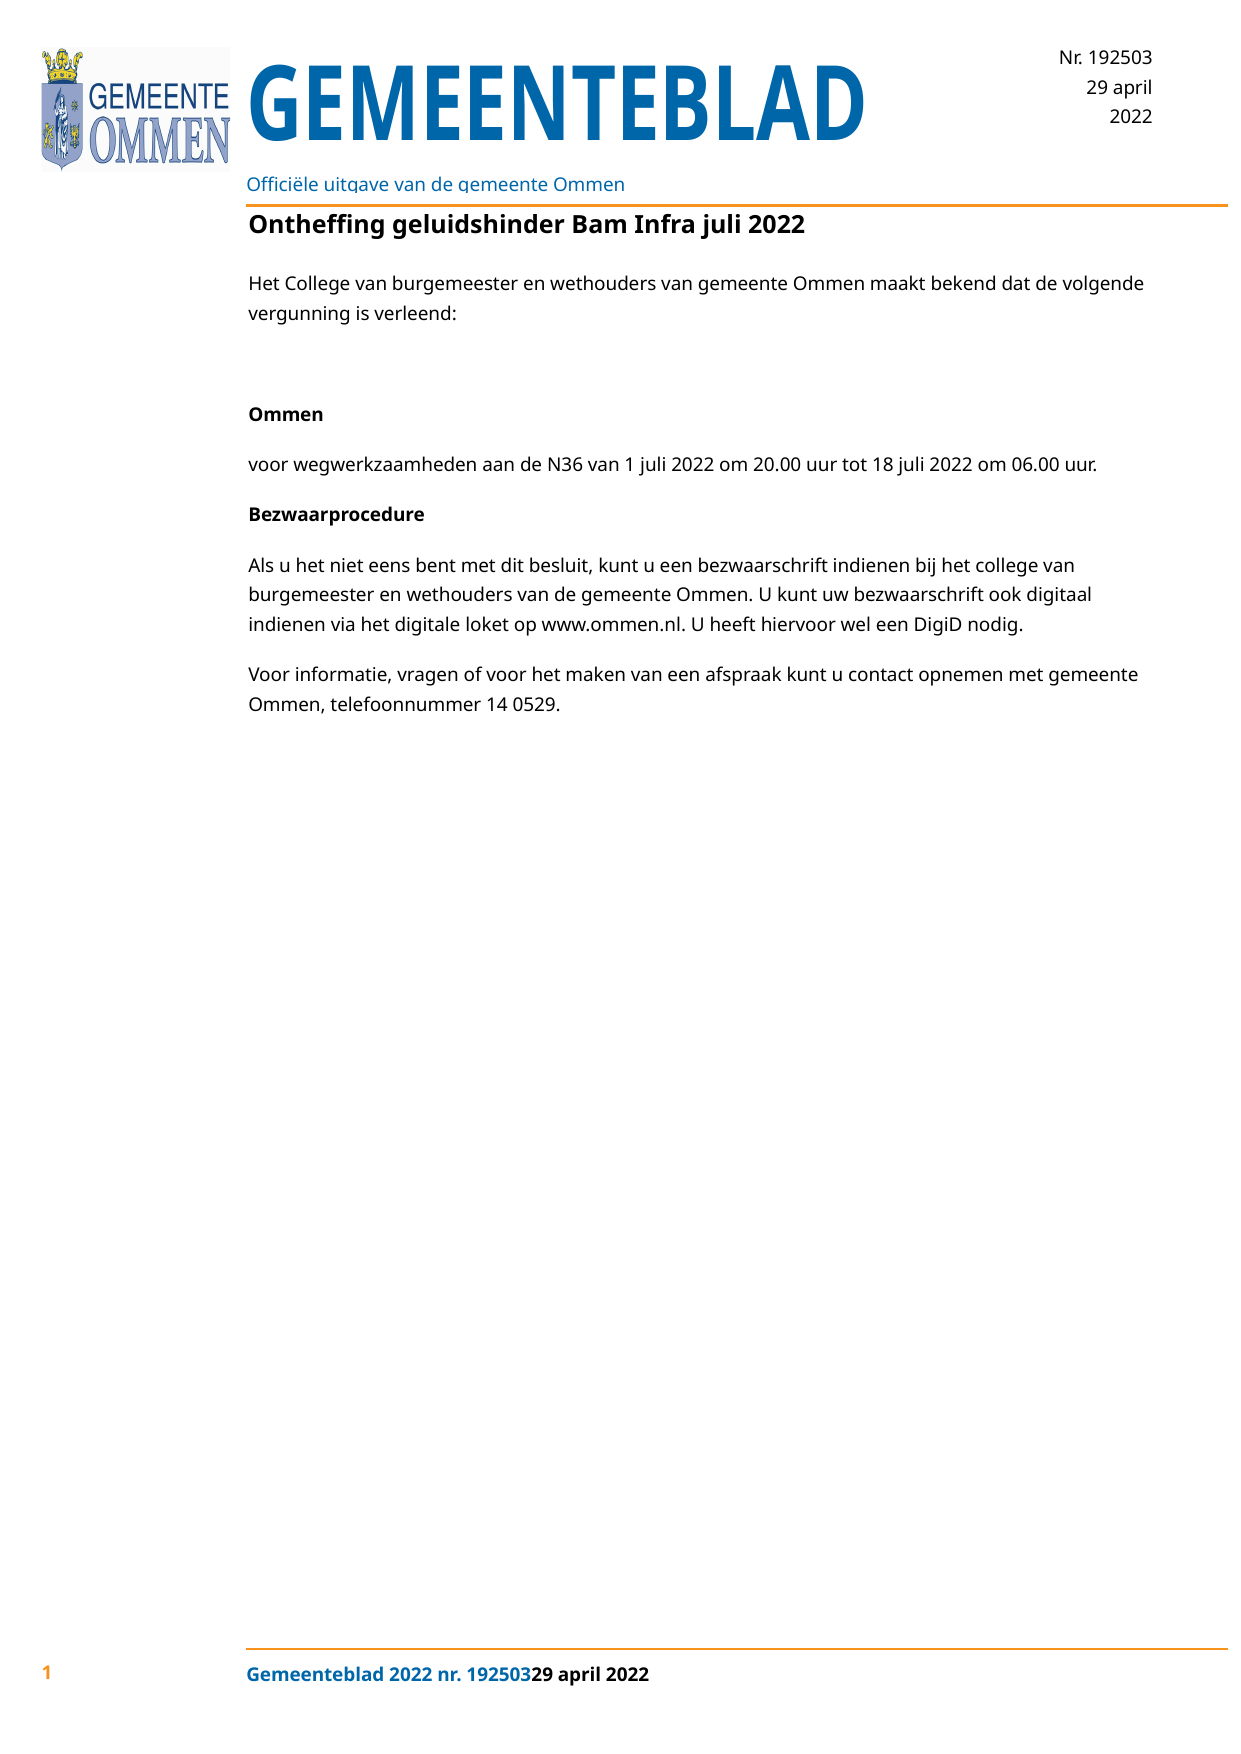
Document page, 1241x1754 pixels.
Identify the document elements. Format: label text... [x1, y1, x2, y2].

text Ommen [248, 401, 1152, 426]
text Ontheffing geluidshinder Bam Infra juli 2022 [248, 207, 1152, 241]
picture [41, 47, 231, 172]
text Het College van burgemeester en wethouders van gemeente Ommen maakt bekend dat de volgende vergunning is verleend: [248, 270, 1152, 326]
text Voor informatie, vragen of voor het maken van een afspraak kunt u contact opnemen met gemeente Ommen, telefoonnummer 14 0529. [248, 662, 1152, 717]
text voor wegwerkzaamheden aan de N36 van 1 juli 2022 om 20.00 uur tot 18 juli 2022 om 06.00 uur. [248, 451, 1152, 477]
text Als u het niet eens bent met dit besluit, kunt u een bezwaarschrift indienen bij het college van burgemeester en wethouders van de gemeente Ommen. U kunt uw bezwaarschrift ook digitaal indienen via het digitale loket op www.ommen.nl. U heeft hiervoor wel een DigiD nodig. [248, 552, 1152, 637]
text Bezwaarprocedure [248, 502, 1152, 527]
